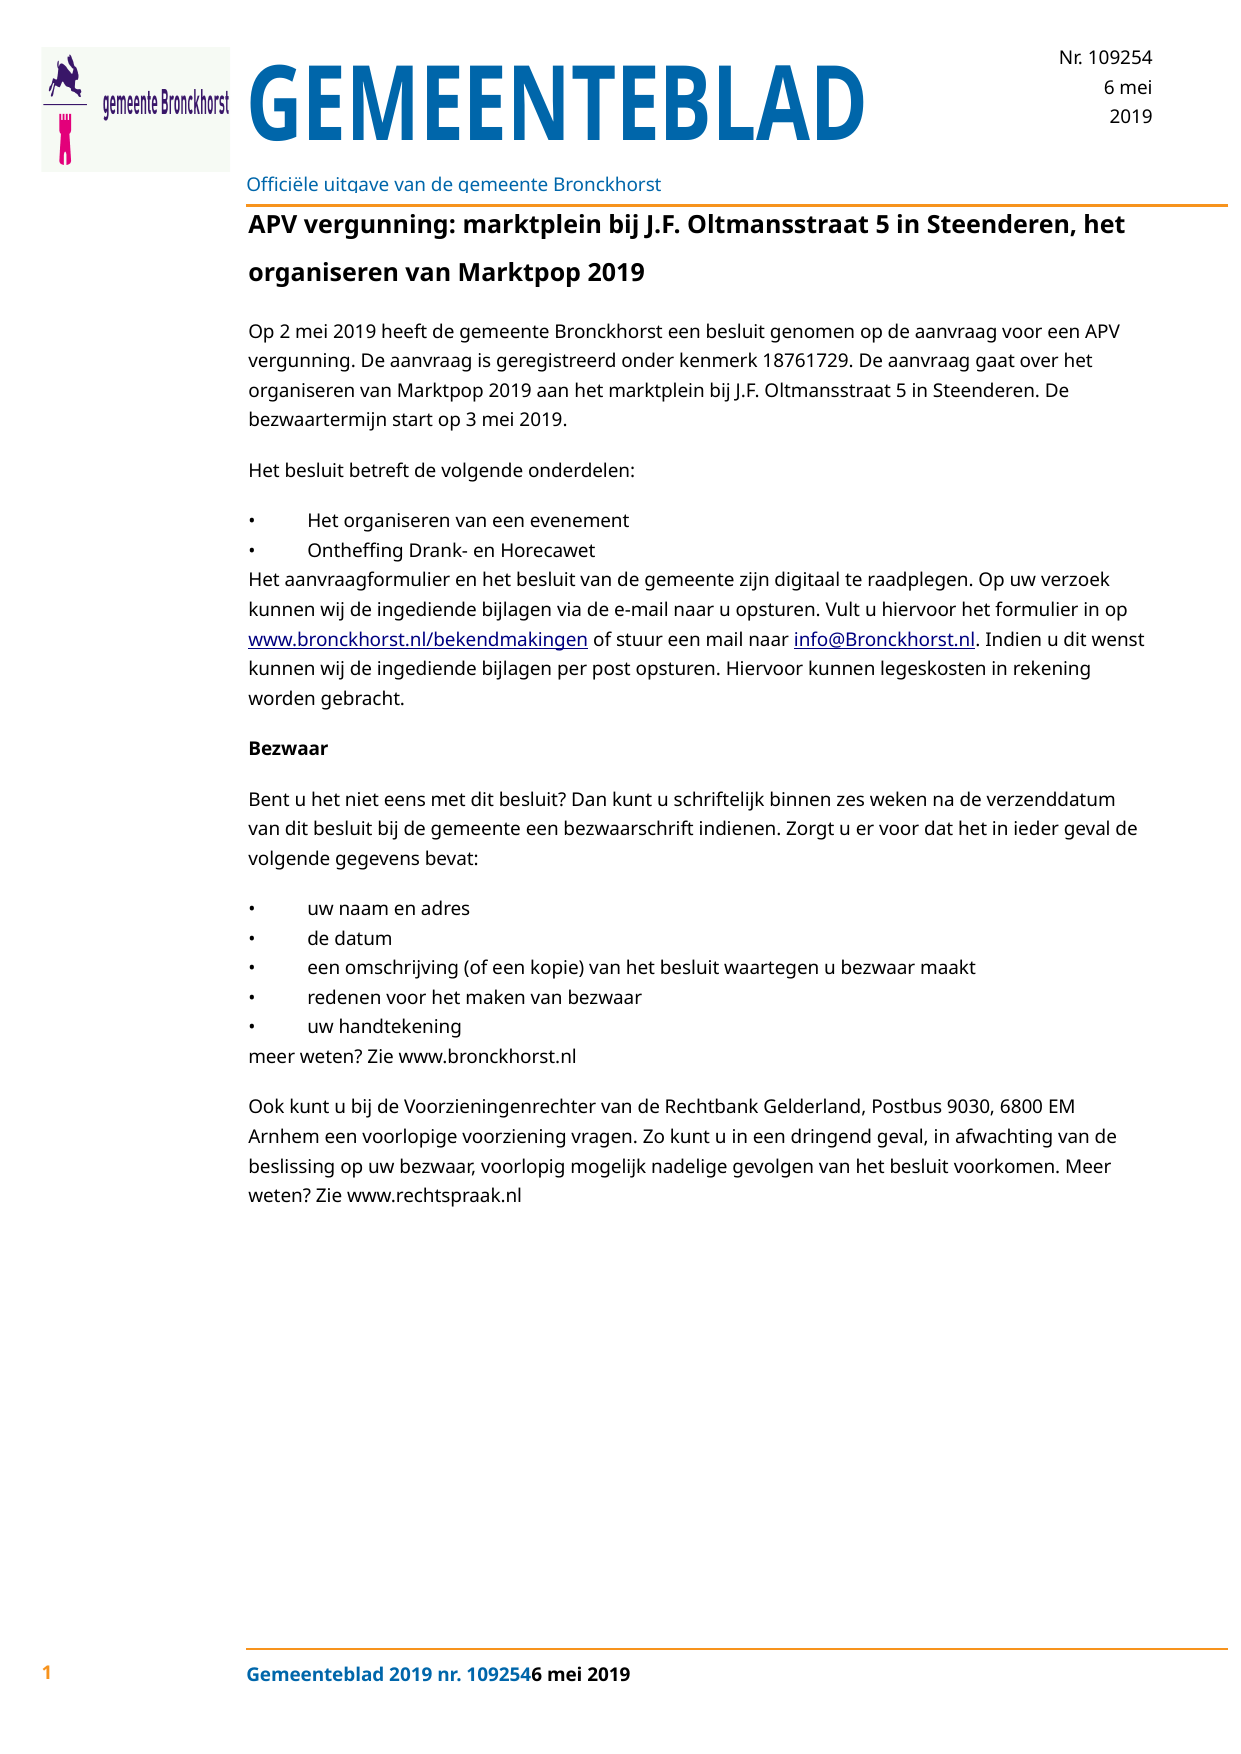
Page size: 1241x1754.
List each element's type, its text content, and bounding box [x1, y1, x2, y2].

text meer weten? Zie www.bronckhorst.nl [248, 1043, 1152, 1069]
list Ontheffing Drank- en Horecawet [248, 537, 1152, 563]
picture [41, 47, 231, 172]
text Het besluit betreft de volgende onderdelen: [248, 457, 1152, 483]
text Op 2 mei 2019 heeft de gemeente Bronckhorst een besluit genomen op de aanvraag voor een APV vergunning. De aanvraag is geregistreerd onder kenmerk 18761729. De aanvraag gaat over het organiseren van Marktpop 2019 aan het marktplein bij J.F. Oltmansstraat 5 in Steenderen. De bezwaartermijn start op 3 mei 2019. [248, 318, 1152, 432]
list uw handtekening [248, 1014, 1152, 1039]
text APV vergunning: marktplein bij J.F. Oltmansstraat 5 in Steenderen, het organiseren van Marktpop 2019 [248, 207, 1152, 288]
text Bezwaar [248, 735, 1152, 761]
list de datum [248, 925, 1152, 951]
list uw naam en adres [248, 895, 1152, 921]
text Bent u het niet eens met dit besluit? Dan kunt u schriftelijk binnen zes weken na de verzenddatum van dit besluit bij de gemeente een bezwaarschrift indienen. Zorgt u er voor dat het in ieder geval de volgende gegevens bevat: [248, 786, 1152, 871]
list Het organiseren van een evenement [248, 507, 1152, 533]
list redenen voor het maken van bezwaar [248, 984, 1152, 1010]
text Het aanvraagformulier en het besluit van de gemeente zijn digitaal te raadplegen. Op uw verzoek kunnen wij de ingediende bijlagen via de e-mail naar u opsturen. Vult u hiervoor het formulier in op www.bronckhorst.nl/bekendmakingen of stuur een mail naar info@Bronckhorst.nl. Indien u dit wenst kunnen wij de ingediende bijlagen per post opsturen. Hiervoor kunnen legeskosten in rekening worden gebracht. [248, 567, 1152, 711]
text Ook kunt u bij de Voorzieningenrechter van de Rechtbank Gelderland, Postbus 9030, 6800 EM Arnhem een voorlopige voorziening vragen. Zo kunt u in een dringend geval, in afwachting van de beslissing op uw bezwaar, voorlopig mogelijk nadelige gevolgen van het besluit voorkomen. Meer weten? Zie www.rechtspraak.nl [248, 1094, 1152, 1208]
list een omschrijving (of een kopie) van het besluit waartegen u bezwaar maakt [248, 954, 1152, 980]
